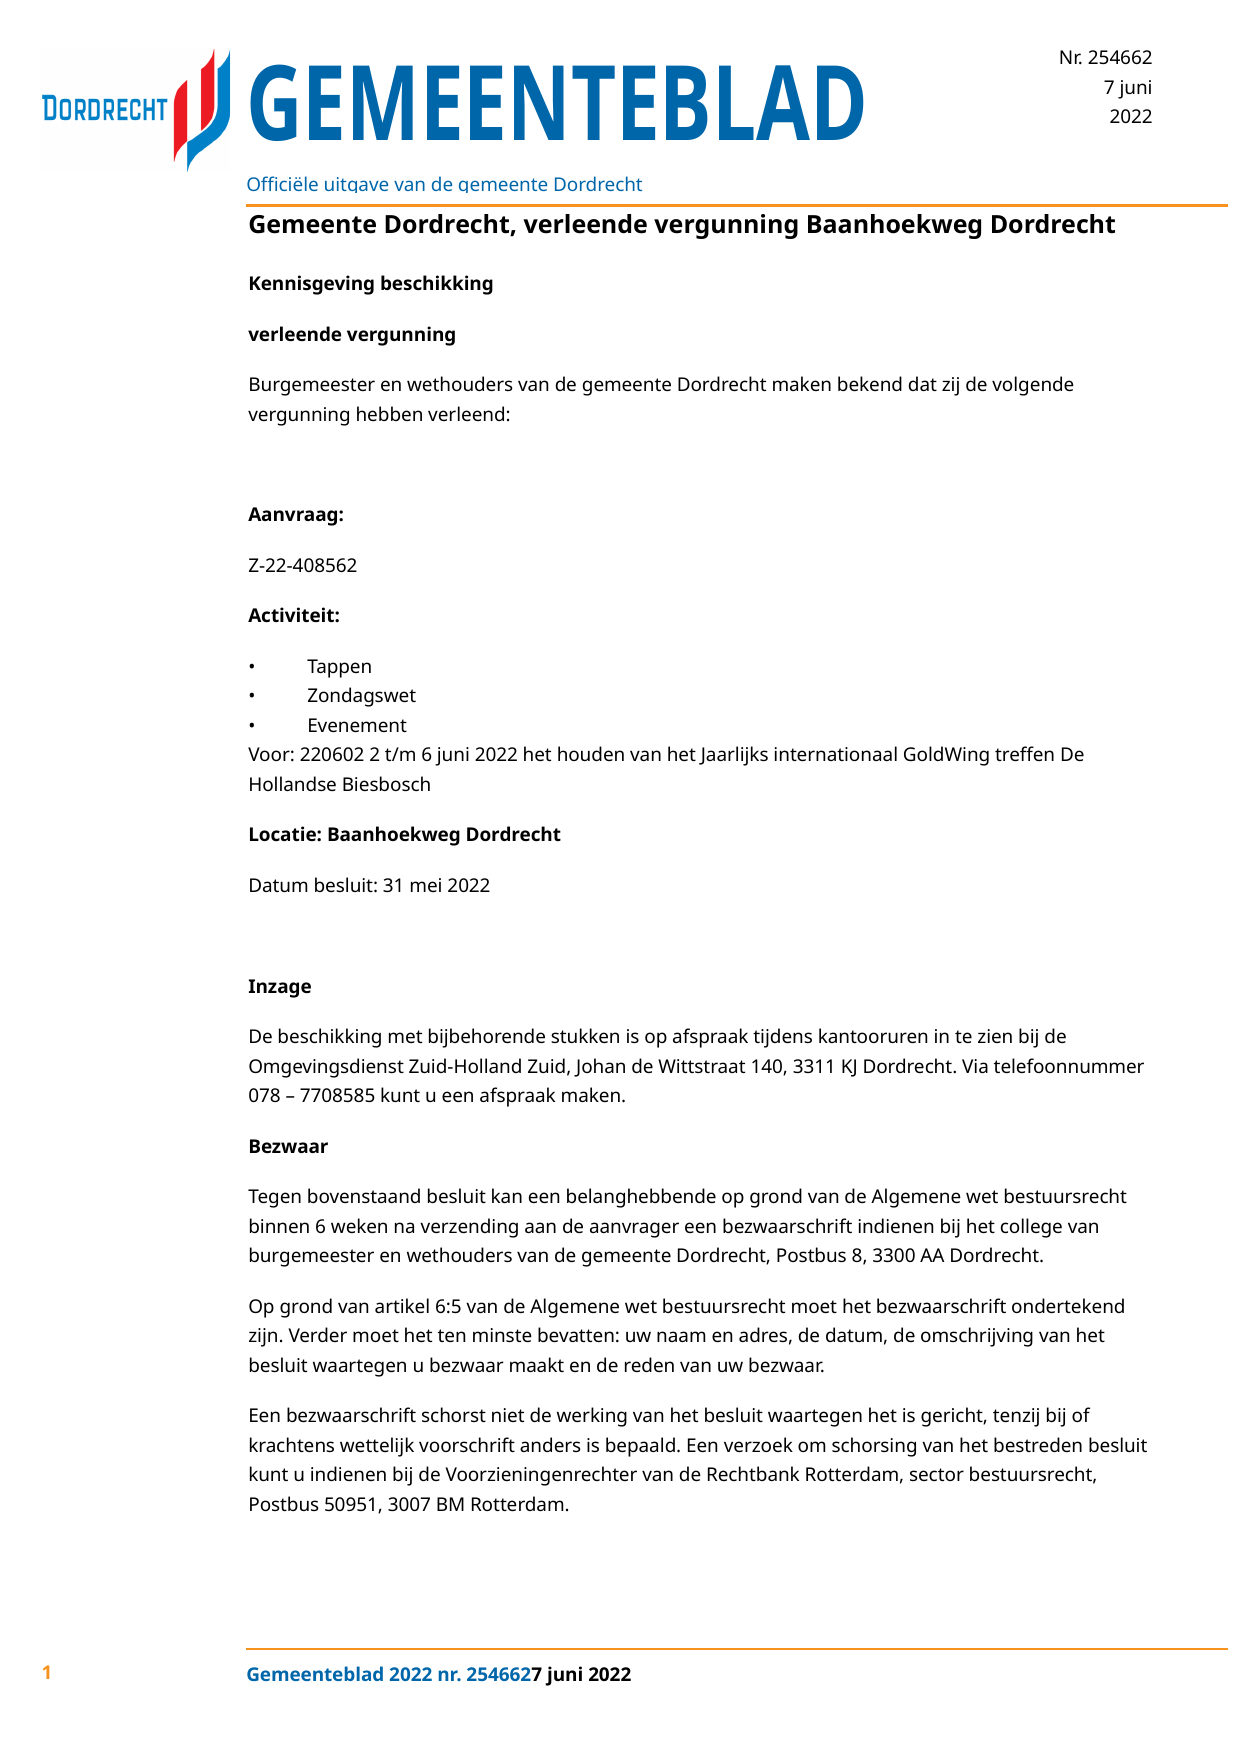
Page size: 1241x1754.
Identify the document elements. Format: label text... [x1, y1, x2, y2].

text verleende vergunning [248, 321, 1152, 346]
text Z-22-408562 [248, 552, 1152, 578]
text Inzage [248, 973, 1152, 998]
list Tappen [248, 653, 1152, 678]
text Gemeente Dordrecht, verleende vergunning Baanhoekweg Dordrecht [248, 207, 1152, 241]
text Activiteit: [248, 602, 1152, 628]
text Locatie: Baanhoekweg Dordrecht [248, 822, 1152, 847]
text Kennisgeving beschikking [248, 270, 1152, 296]
text De beschikking met bijbehorende stukken is op afspraak tijdens kantooruren in te zien bij de Omgevingsdienst Zuid-Holland Zuid, Johan de Wittstraat 140, 3311 KJ Dordrecht. Via telefoonnummer 078 – 7708585 kunt u een afspraak maken. [248, 1023, 1152, 1108]
list Zondagswet [248, 682, 1152, 708]
text Een bezwaarschrift schorst niet de werking van het besluit waartegen het is gericht, tenzij bij of krachtens wettelijk voorschrift anders is bepaald. Een verzoek om schorsing van het bestreden besluit kunt u indienen bij de Voorzieningenrechter van de Rechtbank Rotterdam, sector bestuursrecht, Postbus 50951, 3007 BM Rotterdam. [248, 1402, 1152, 1517]
text Burgemeester en wethouders van de gemeente Dordrecht maken bekend dat zij de volgende vergunning hebben verleend: [248, 371, 1152, 426]
text Op grond van artikel 6:5 van de Algemene wet bestuursrecht moet het bezwaarschrift ondertekend zijn. Verder moet het ten minste bevatten: uw naam en adres, de datum, de omschrijving van het besluit waartegen u bezwaar maakt en de reden van uw bezwaar. [248, 1293, 1152, 1378]
list Evenement [248, 712, 1152, 738]
picture [41, 47, 231, 172]
text Aanvraag: [248, 502, 1152, 527]
text Tegen bovenstaand besluit kan een belanghebbende op grond van de Algemene wet bestuursrecht binnen 6 weken na verzending aan de aanvrager een bezwaarschrift indienen bij het college van burgemeester en wethouders van de gemeente Dordrecht, Postbus 8, 3300 AA Dordrecht. [248, 1183, 1152, 1268]
text Voor: 220602 2 t/m 6 juni 2022 het houden van het Jaarlijks internationaal GoldWing treffen De Hollandse Biesbosch [248, 742, 1152, 797]
text Bezwaar [248, 1133, 1152, 1158]
text Datum besluit: 31 mei 2022 [248, 872, 1152, 898]
